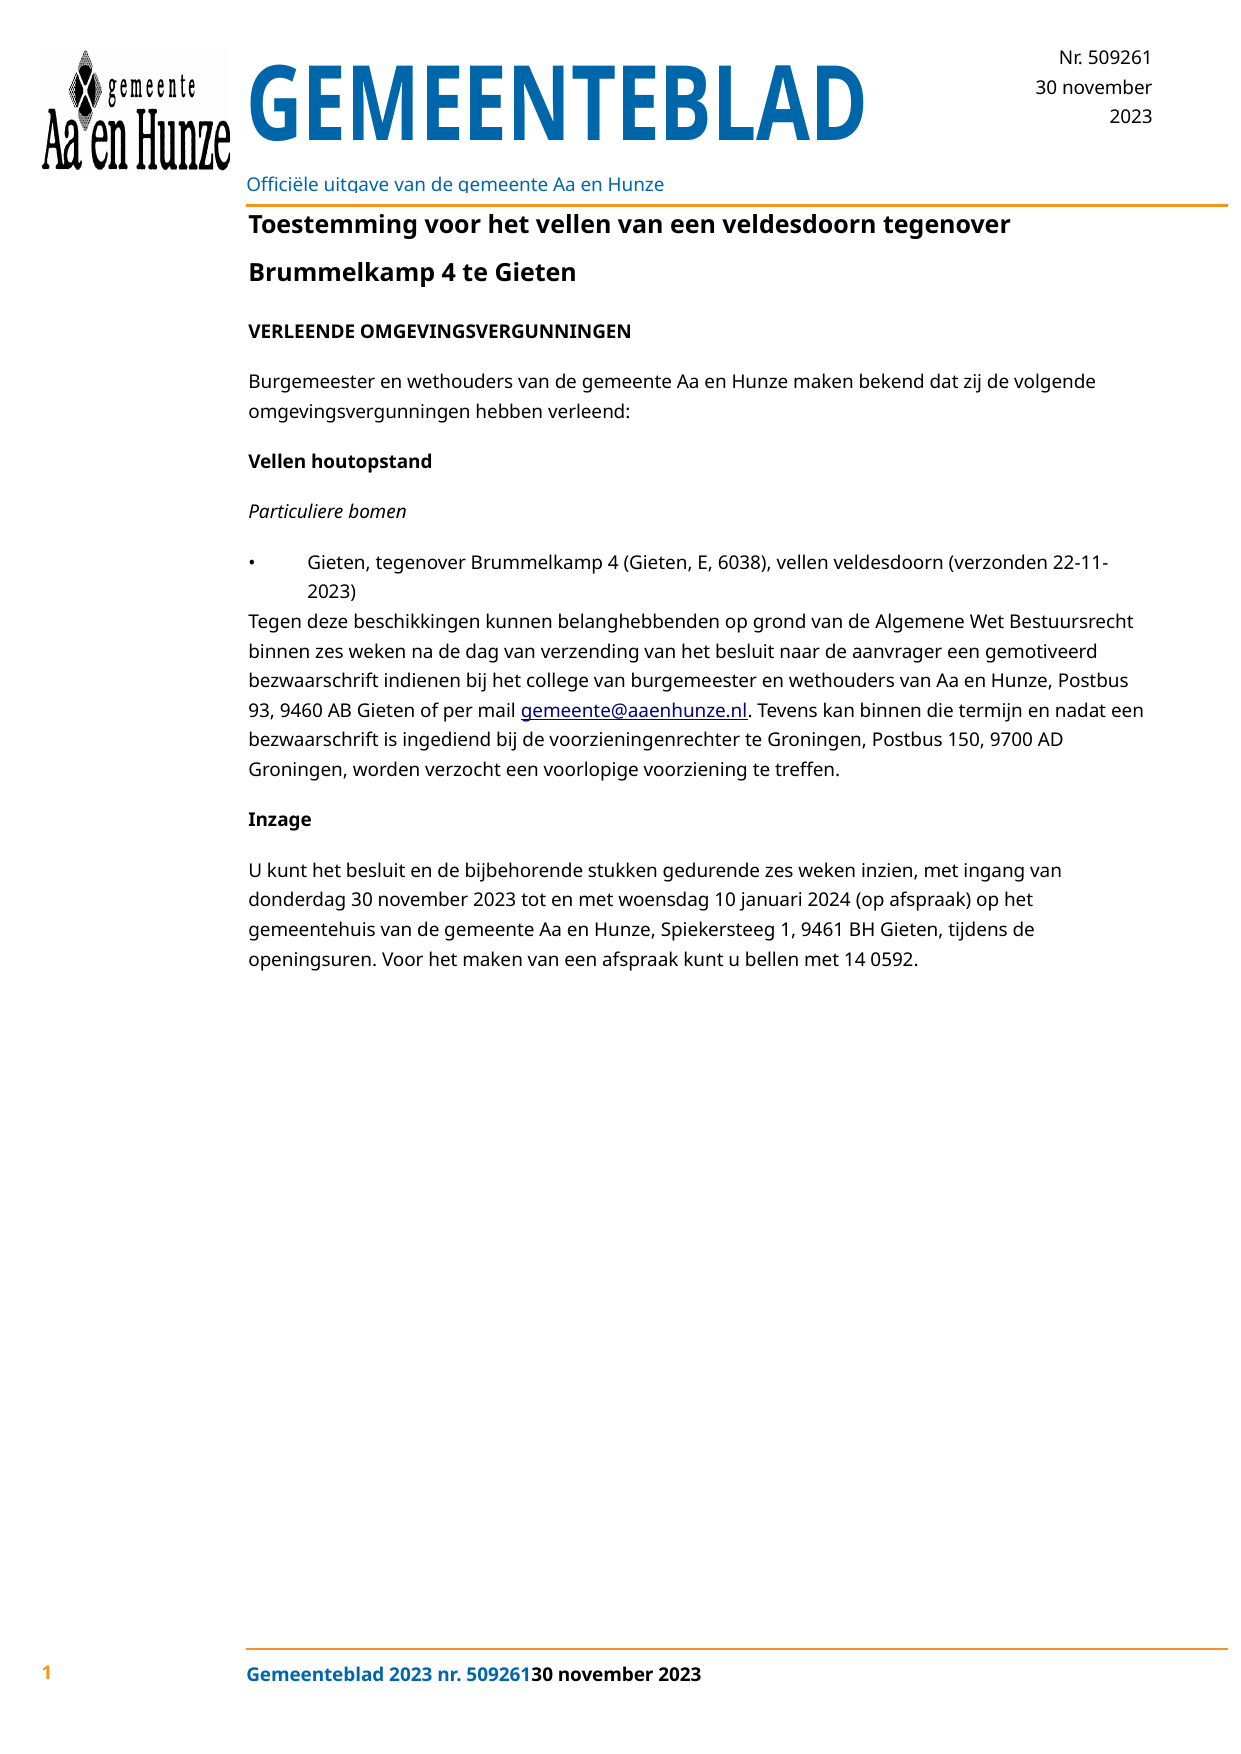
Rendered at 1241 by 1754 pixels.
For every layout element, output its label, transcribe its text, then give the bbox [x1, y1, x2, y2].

text Tegen deze beschikkingen kunnen belanghebbenden op grond van de Algemene Wet Bestuursrecht binnen zes weken na de dag van verzending van het besluit naar de aanvrager een gemotiveerd bezwaarschrift indienen bij het college van burgemeester en wethouders van Aa en Hunze, Postbus 93, 9460 AB Gieten of per mail gemeente@aaenhunze.nl. Tevens kan binnen die termijn en nadat een bezwaarschrift is ingediend bij de voorzieningenrechter te Groningen, Postbus 150, 9700 AD Groningen, worden verzocht een voorlopige voorziening te treffen. [248, 608, 1152, 782]
text Particuliere bomen [248, 499, 1152, 524]
text Burgemeester en wethouders van de gemeente Aa en Hunze maken bekend dat zij de volgende omgevingsvergunningen hebben verleend: [248, 368, 1152, 424]
text U kunt het besluit en de bijbehorende stukken gedurende zes weken inzien, met ingang van donderdag 30 november 2023 tot en met woensdag 10 januari 2024 (op afspraak) op het gemeentehuis van de gemeente Aa en Hunze, Spiekersteeg 1, 9461 BH Gieten, tijdens de openingsuren. Voor het maken van een afspraak kunt u bellen met 14 0592. [248, 857, 1152, 972]
text Vellen houtopstand [248, 448, 1152, 474]
text VERLEENDE OMGEVINGSVERGUNNINGEN [248, 318, 1152, 344]
text Toestemming voor het vellen van een veldesdoorn tegenover Brummelkamp 4 te Gieten [248, 207, 1152, 288]
list Gieten, tegenover Brummelkamp 4 (Gieten, E, 6038), vellen veldesdoorn (verzonden 22-11-2023) [248, 549, 1152, 604]
picture [41, 47, 231, 172]
text Inzage [248, 807, 1152, 832]
